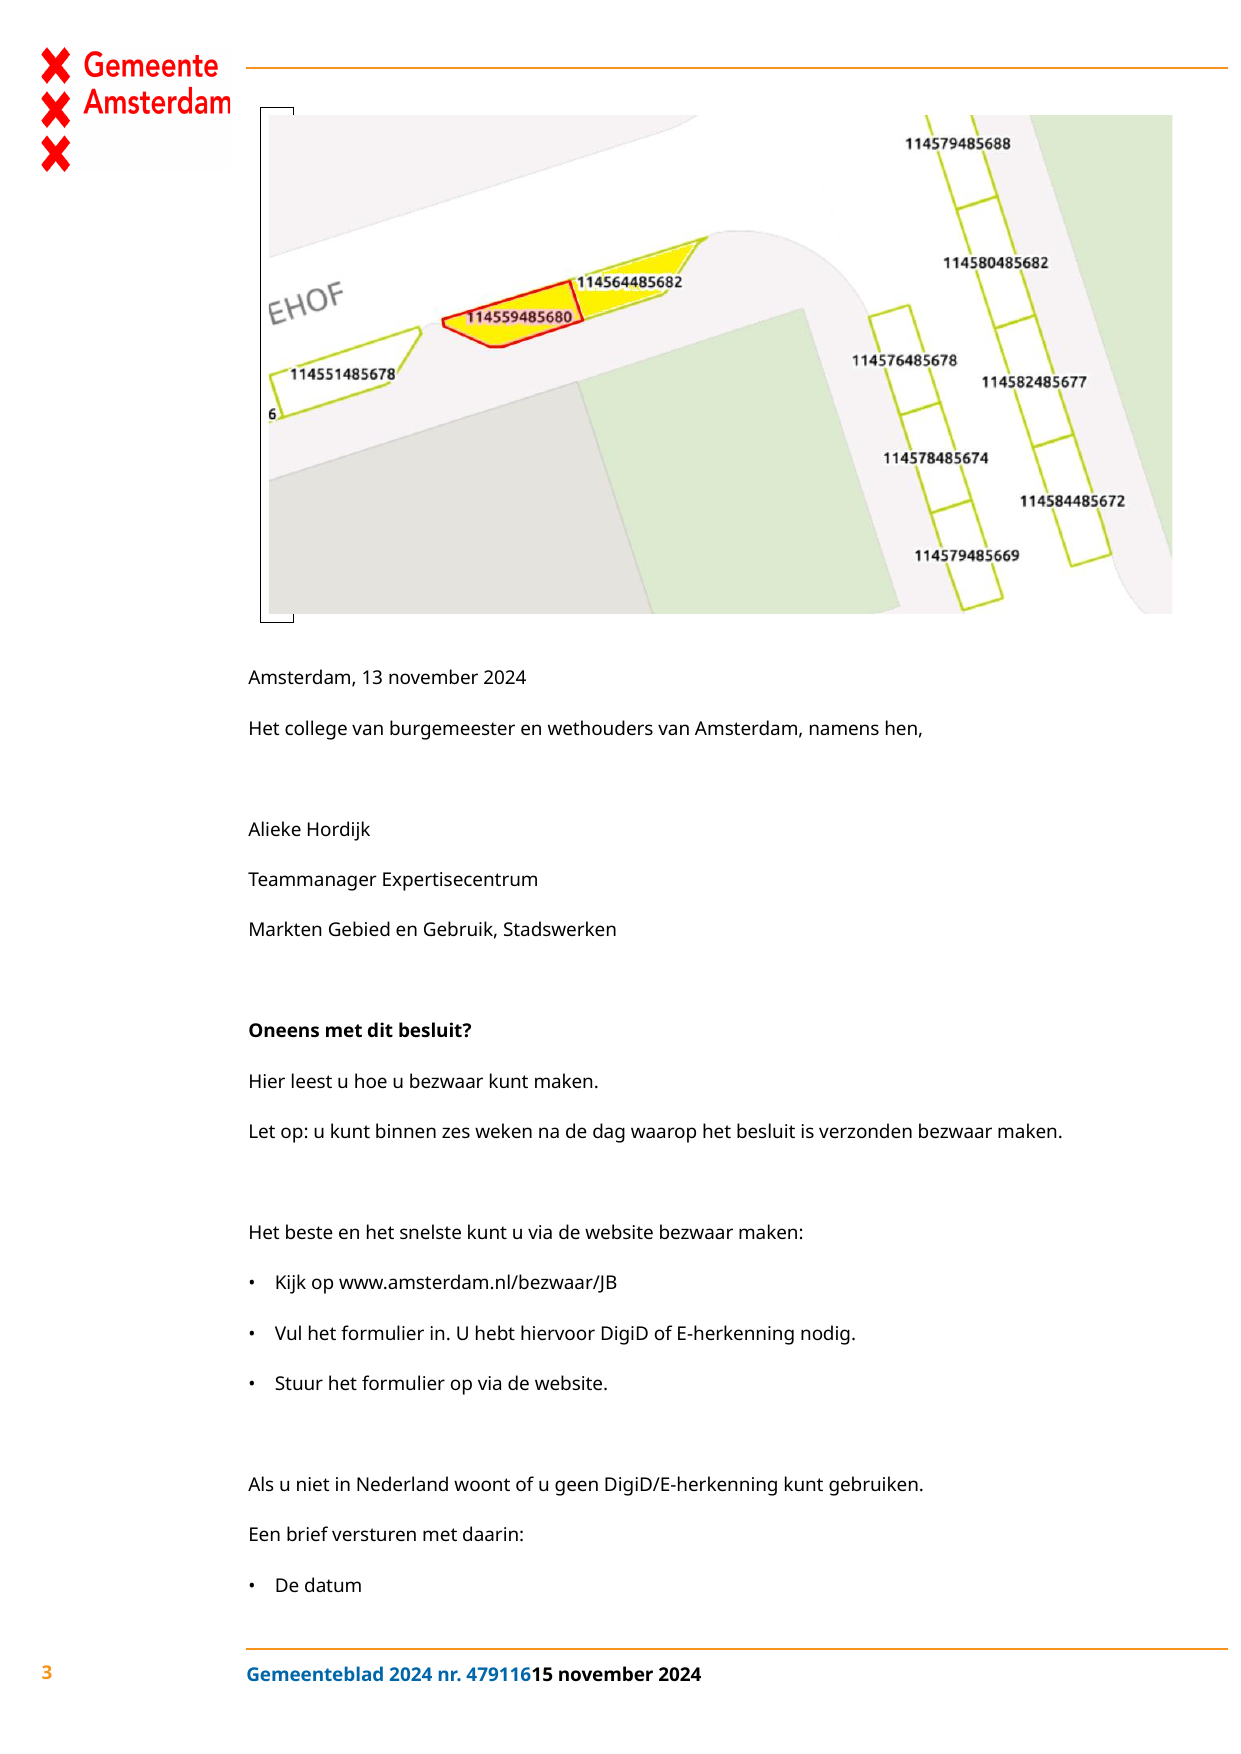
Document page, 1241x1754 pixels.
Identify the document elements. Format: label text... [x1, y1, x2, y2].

text • Kijk op www.amsterdam.nl/bezwaar/JB [248, 1269, 1152, 1295]
text Teammanager Expertisecentrum [248, 866, 1152, 892]
picture [41, 47, 231, 172]
text Let op: u kunt binnen zes weken na de dag waarop het besluit is verzonden bezwaar maken. [248, 1118, 1152, 1144]
text Amsterdam, 13 november 2024 [248, 664, 1152, 690]
text Een brief versturen met daarin: [248, 1522, 1152, 1547]
text Oneens met dit besluit? [248, 1017, 1152, 1043]
text • De datum [248, 1572, 1152, 1598]
text Alieke Hordijk [248, 816, 1152, 842]
text • Vul het formulier in. U hebt hiervoor DigiD of E-herkenning nodig. [248, 1320, 1152, 1346]
text Het beste en het snelste kunt u via de website bezwaar maken: [248, 1219, 1152, 1245]
text • Stuur het formulier op via de website. [248, 1370, 1152, 1396]
text Het college van burgemeester en wethouders van Amsterdam, namens hen, [248, 715, 1152, 741]
text Als u niet in Nederland woont of u geen DigiD/E-herkenning kunt gebruiken. [248, 1471, 1152, 1497]
text Markten Gebied en Gebruik, Stadswerken [248, 917, 1152, 942]
text Hier leest u hoe u bezwaar kunt maken. [248, 1068, 1152, 1094]
picture [268, 115, 1173, 614]
